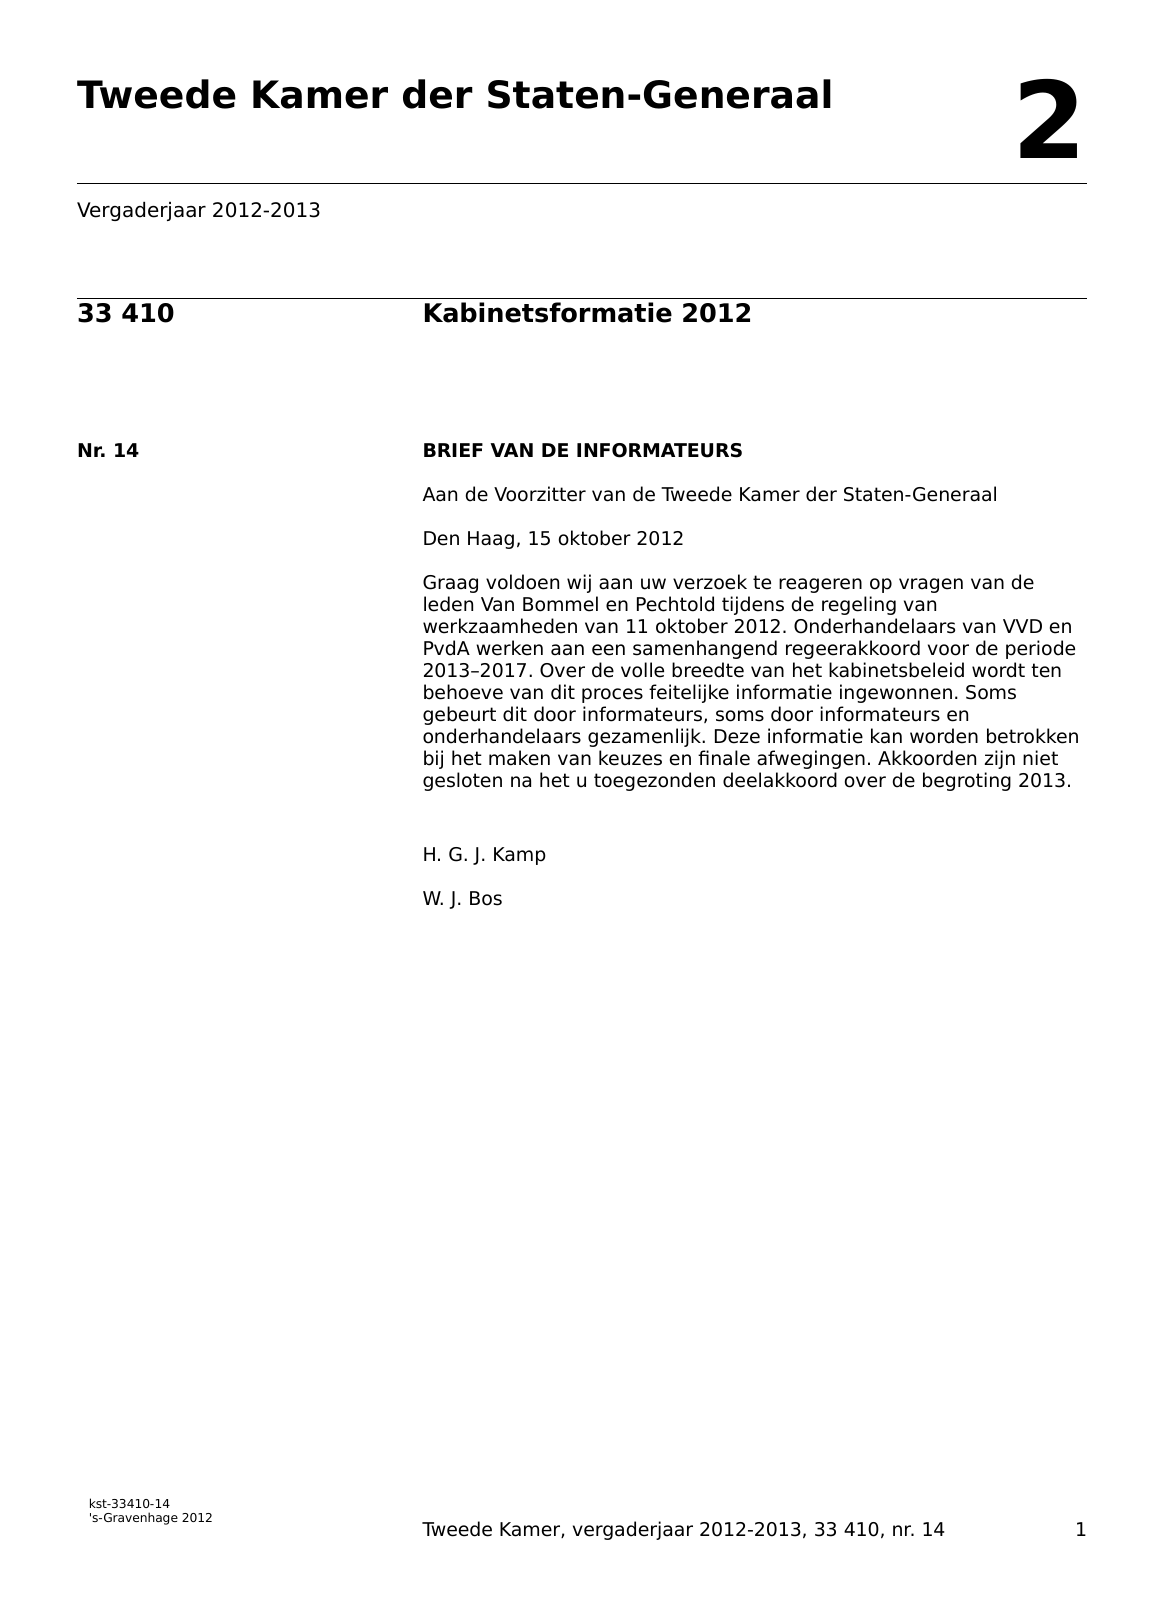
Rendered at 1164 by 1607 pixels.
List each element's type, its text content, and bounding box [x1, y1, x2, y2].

table_cell Vergaderjaar 2012-2013 [77, 184, 1087, 298]
table_header Tweede Kamer der Staten-Generaal [77, 59, 886, 183]
text 's-Gravenhage 2012 [88, 1511, 323, 1525]
text Aan de Voorzitter van de Tweede Kamer der Staten-Generaal [422, 484, 1087, 506]
subtitle Nr. 14 BRIEF VAN DE INFORMATEURS [77, 440, 1087, 462]
subtitle 33 410 Kabinetsformatie 2012 [77, 299, 1087, 329]
text H. G. J. Kamp W. J. Bos [422, 822, 1087, 910]
table_header 2 [886, 59, 1087, 183]
text kst-33410-14 [88, 1497, 323, 1511]
text Graag voldoen wij aan uw verzoek te reageren op vragen van de leden Van Bommel en Pechtold tijdens de regeling van werkzaamheden van 11 oktober 2012. Onderhandelaars van VVD en PvdA werken aan een samenhangend regeerakkoord voor de periode 2013–2017. Over de volle breedte van het kabinetsbeleid wordt ten behoeve van dit proces feitelijke informatie ingewonnen. Soms gebeurt dit door informateurs, soms door informateurs en onderhandelaars gezamenlijk. Deze informatie kan worden betrokken bij het maken van keuzes en finale afwegingen. Akkoorden zijn niet gesloten na het u toegezonden deelakkoord over de begroting 2013. [422, 572, 1087, 792]
text Den Haag, 15 oktober 2012 [422, 528, 1087, 550]
